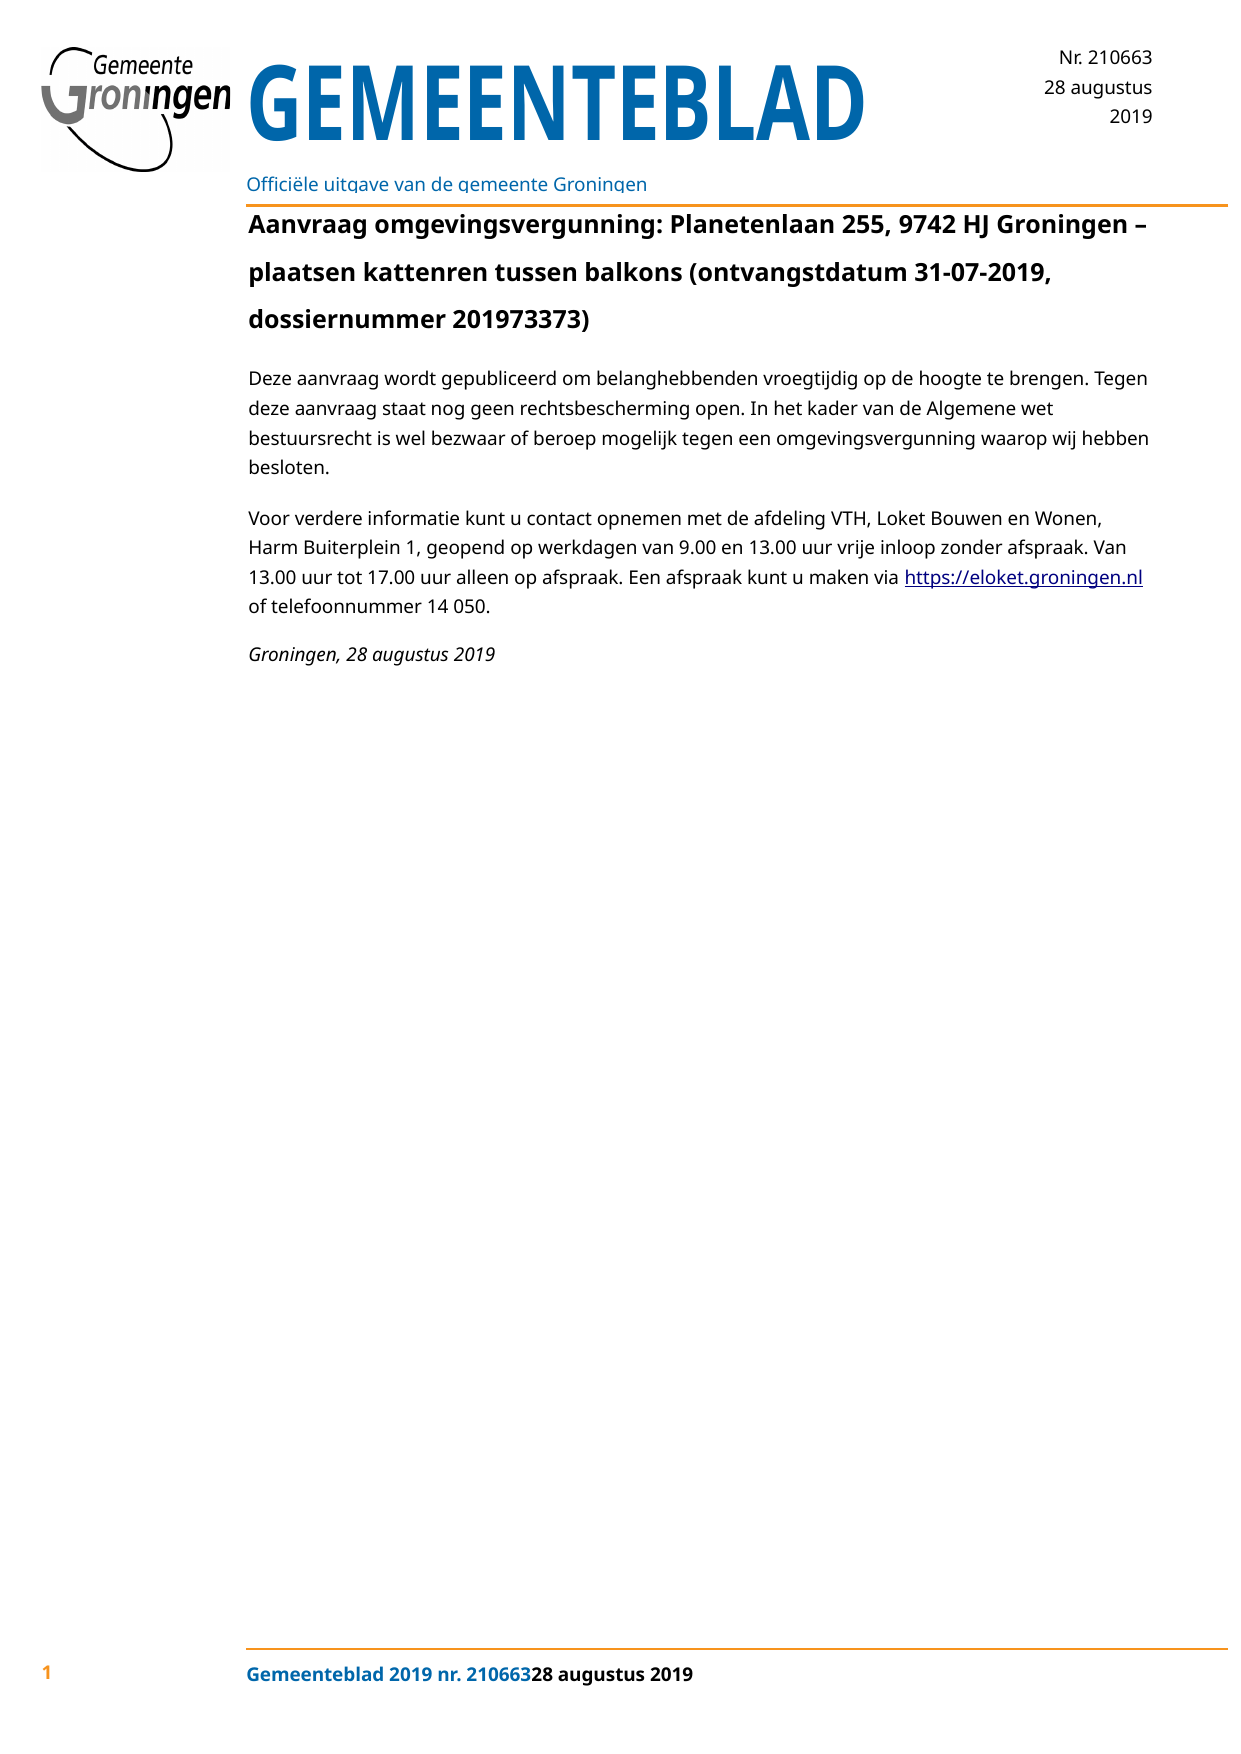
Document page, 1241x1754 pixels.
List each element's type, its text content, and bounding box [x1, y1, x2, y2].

picture [41, 47, 231, 172]
text Deze aanvraag wordt gepubliceerd om belanghebbenden vroegtijdig op de hoogte te brengen. Tegen deze aanvraag staat nog geen rechtsbescherming open. In het kader van de Algemene wet bestuursrecht is wel bezwaar of beroep mogelijk tegen een omgevingsvergunning waarop wij hebben besloten. [248, 366, 1152, 480]
text Aanvraag omgevingsvergunning: Planetenlaan 255, 9742 HJ Groningen – plaatsen kattenren tussen balkons (ontvangstdatum 31-07-2019, dossiernummer 201973373) [248, 207, 1152, 336]
text Voor verdere informatie kunt u contact opnemen met de afdeling VTH, Loket Bouwen en Wonen, Harm Buiterplein 1, geopend op werkdagen van 9.00 en 13.00 uur vrije inloop zonder afspraak. Van 13.00 uur tot 17.00 uur alleen op afspraak. Een afspraak kunt u maken via https://eloket.groningen.nl of telefoonnummer 14 050. [248, 505, 1152, 619]
text Groningen, 28 augustus 2019 [248, 641, 1152, 667]
